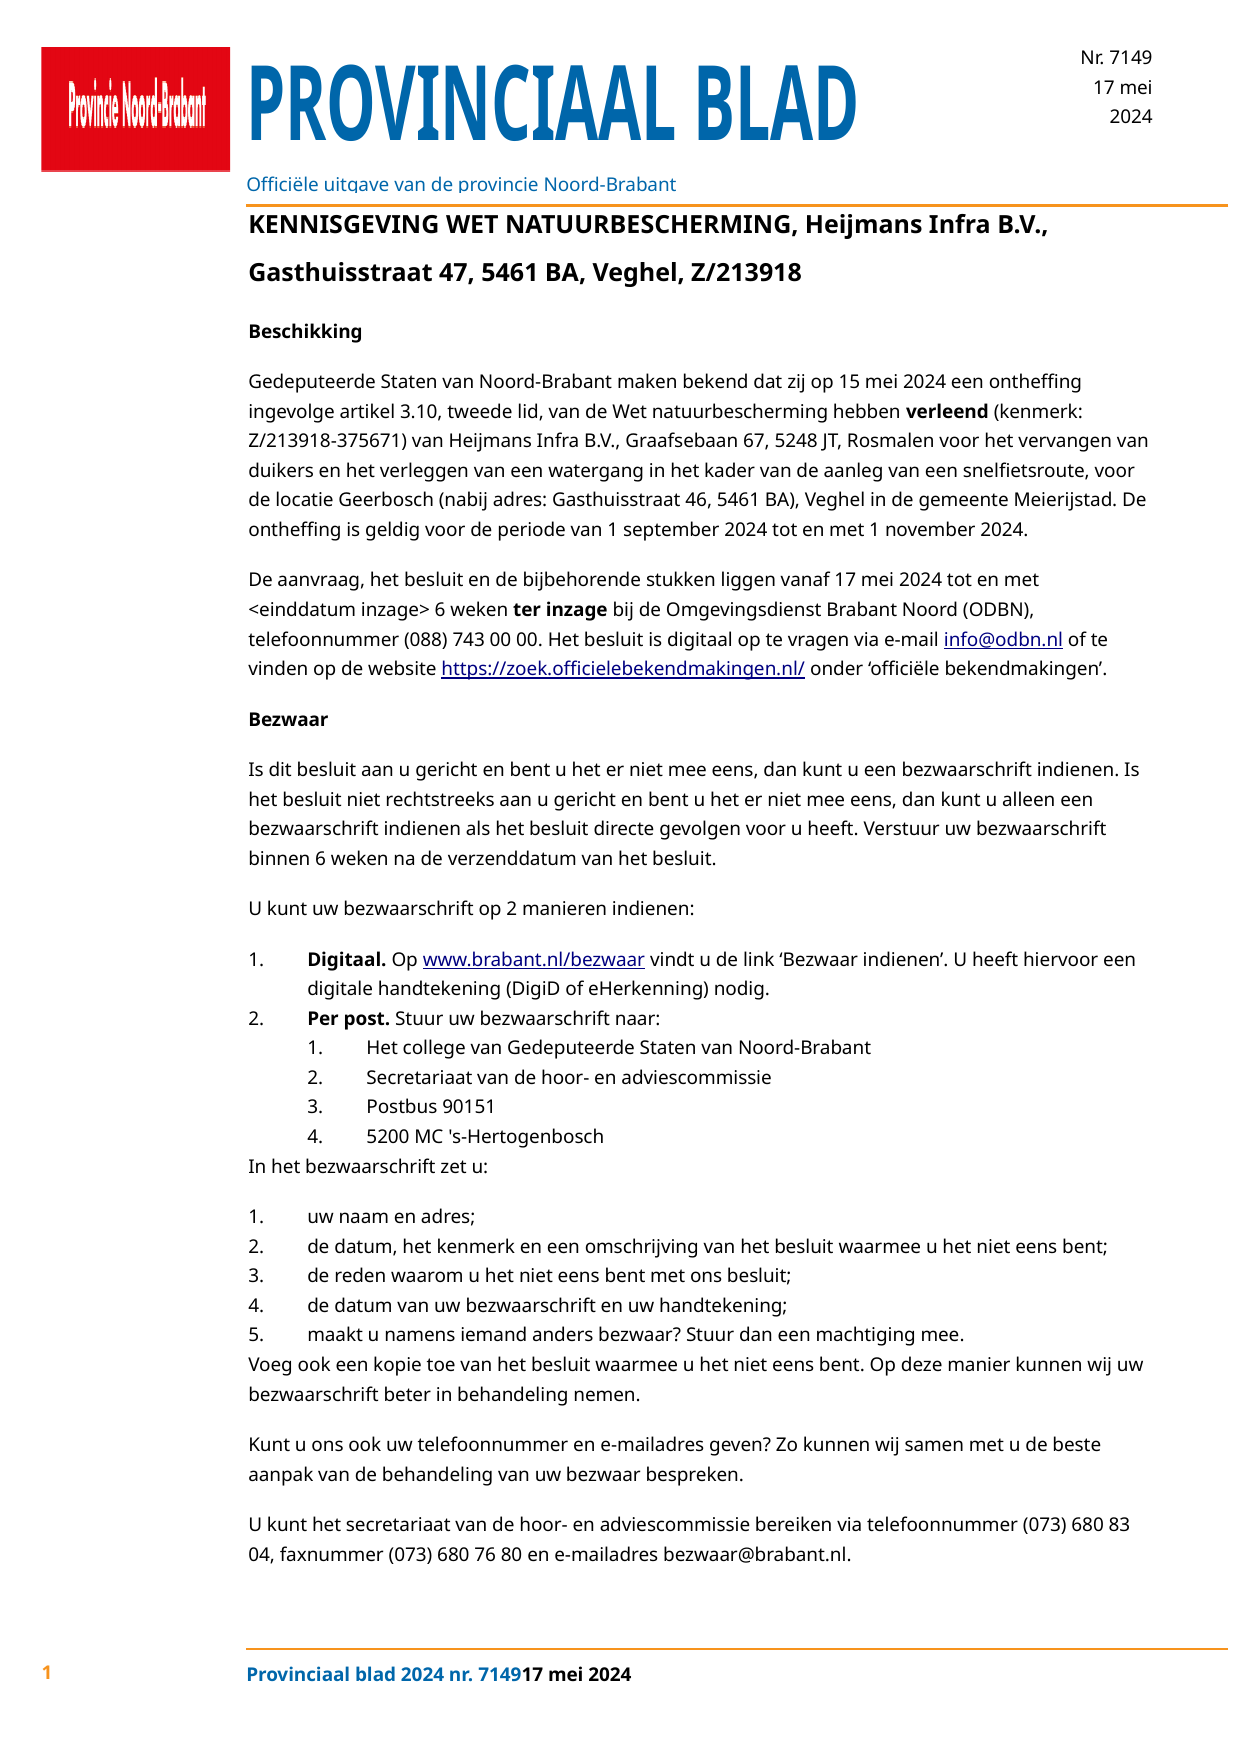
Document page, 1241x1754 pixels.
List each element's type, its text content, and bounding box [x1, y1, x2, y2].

text Gedeputeerde Staten van Noord-Brabant maken bekend dat zij op 15 mei 2024 een ontheffing ingevolge artikel 3.10, tweede lid, van de Wet natuurbescherming hebben verleend (kenmerk: Z/213918-375671) van Heijmans Infra B.V., Graafsebaan 67, 5248 JT, Rosmalen voor het vervangen van duikers en het verleggen van een watergang in het kader van de aanleg van een snelfietsroute, voor de locatie Geerbosch (nabij adres: Gasthuisstraat 46, 5461 BA), Veghel in de gemeente Meierijstad. De ontheffing is geldig voor de periode van 1 september 2024 tot en met 1 november 2024. [248, 368, 1152, 542]
text In het bezwaarschrift zet u: [248, 1153, 1152, 1179]
list Per post. Stuur uw bezwaarschrift naar: [248, 1005, 1152, 1031]
text Beschikking [248, 318, 1152, 344]
list Digitaal. Op www.brabant.nl/bezwaar vindt u de link ‘Bezwaar indienen’. U heeft hiervoor een digitale handtekening (DigiD of eHerkenning) nodig. [248, 946, 1152, 1001]
text Is dit besluit aan u gericht en bent u het er niet mee eens, dan kunt u een bezwaarschrift indienen. Is het besluit niet rechtstreeks aan u gericht en bent u het er niet mee eens, dan kunt u alleen een bezwaarschrift indienen als het besluit directe gevolgen voor u heeft. Verstuur uw bezwaarschrift binnen 6 weken na de verzenddatum van het besluit. [248, 756, 1152, 871]
list Het college van Gedeputeerde Staten van Noord-Brabant [307, 1034, 1152, 1060]
text Bezwaar [248, 706, 1152, 732]
text U kunt het secretariaat van de hoor- en adviescommissie bereiken via telefoonnummer (073) 680 83 04, faxnummer (073) 680 76 80 en e-mailadres bezwaar@brabant.nl. [248, 1511, 1152, 1567]
text De aanvraag, het besluit en de bijbehorende stukken liggen vanaf 17 mei 2024 tot en met <einddatum inzage> 6 weken ter inzage bij de Omgevingsdienst Brabant Noord (ODBN), telefoonnummer (088) 743 00 00. Het besluit is digitaal op te vragen via e-mail info@odbn.nl of te vinden op de website https://zoek.officielebekendmakingen.nl/ onder ‘officiële bekendmakingen’. [248, 567, 1152, 681]
list Postbus 90151 [307, 1094, 1152, 1119]
picture [41, 47, 231, 172]
list de datum van uw bezwaarschrift en uw handtekening; [248, 1292, 1152, 1318]
list uw naam en adres; [248, 1203, 1152, 1229]
list maakt u namens iemand anders bezwaar? Stuur dan een machtiging mee. [248, 1322, 1152, 1347]
list Secretariaat van de hoor- en adviescommissie [307, 1064, 1152, 1090]
text U kunt uw bezwaarschrift op 2 manieren indienen: [248, 895, 1152, 921]
list de datum, het kenmerk en een omschrijving van het besluit waarmee u het niet eens bent; [248, 1233, 1152, 1259]
list de reden waarom u het niet eens bent met ons besluit; [248, 1262, 1152, 1288]
text KENNISGEVING WET NATUURBESCHERMING, Heijmans Infra B.V., Gasthuisstraat 47, 5461 BA, Veghel, Z/213918 [248, 207, 1152, 288]
list 5200 MC 's‑Hertogenbosch [307, 1123, 1152, 1149]
text Kunt u ons ook uw telefoonnummer en e-mailadres geven? Zo kunnen wij samen met u de beste aanpak van de behandeling van uw bezwaar bespreken. [248, 1431, 1152, 1487]
text Voeg ook een kopie toe van het besluit waarmee u het niet eens bent. Op deze manier kunnen wij uw bezwaarschrift beter in behandeling nemen. [248, 1351, 1152, 1407]
